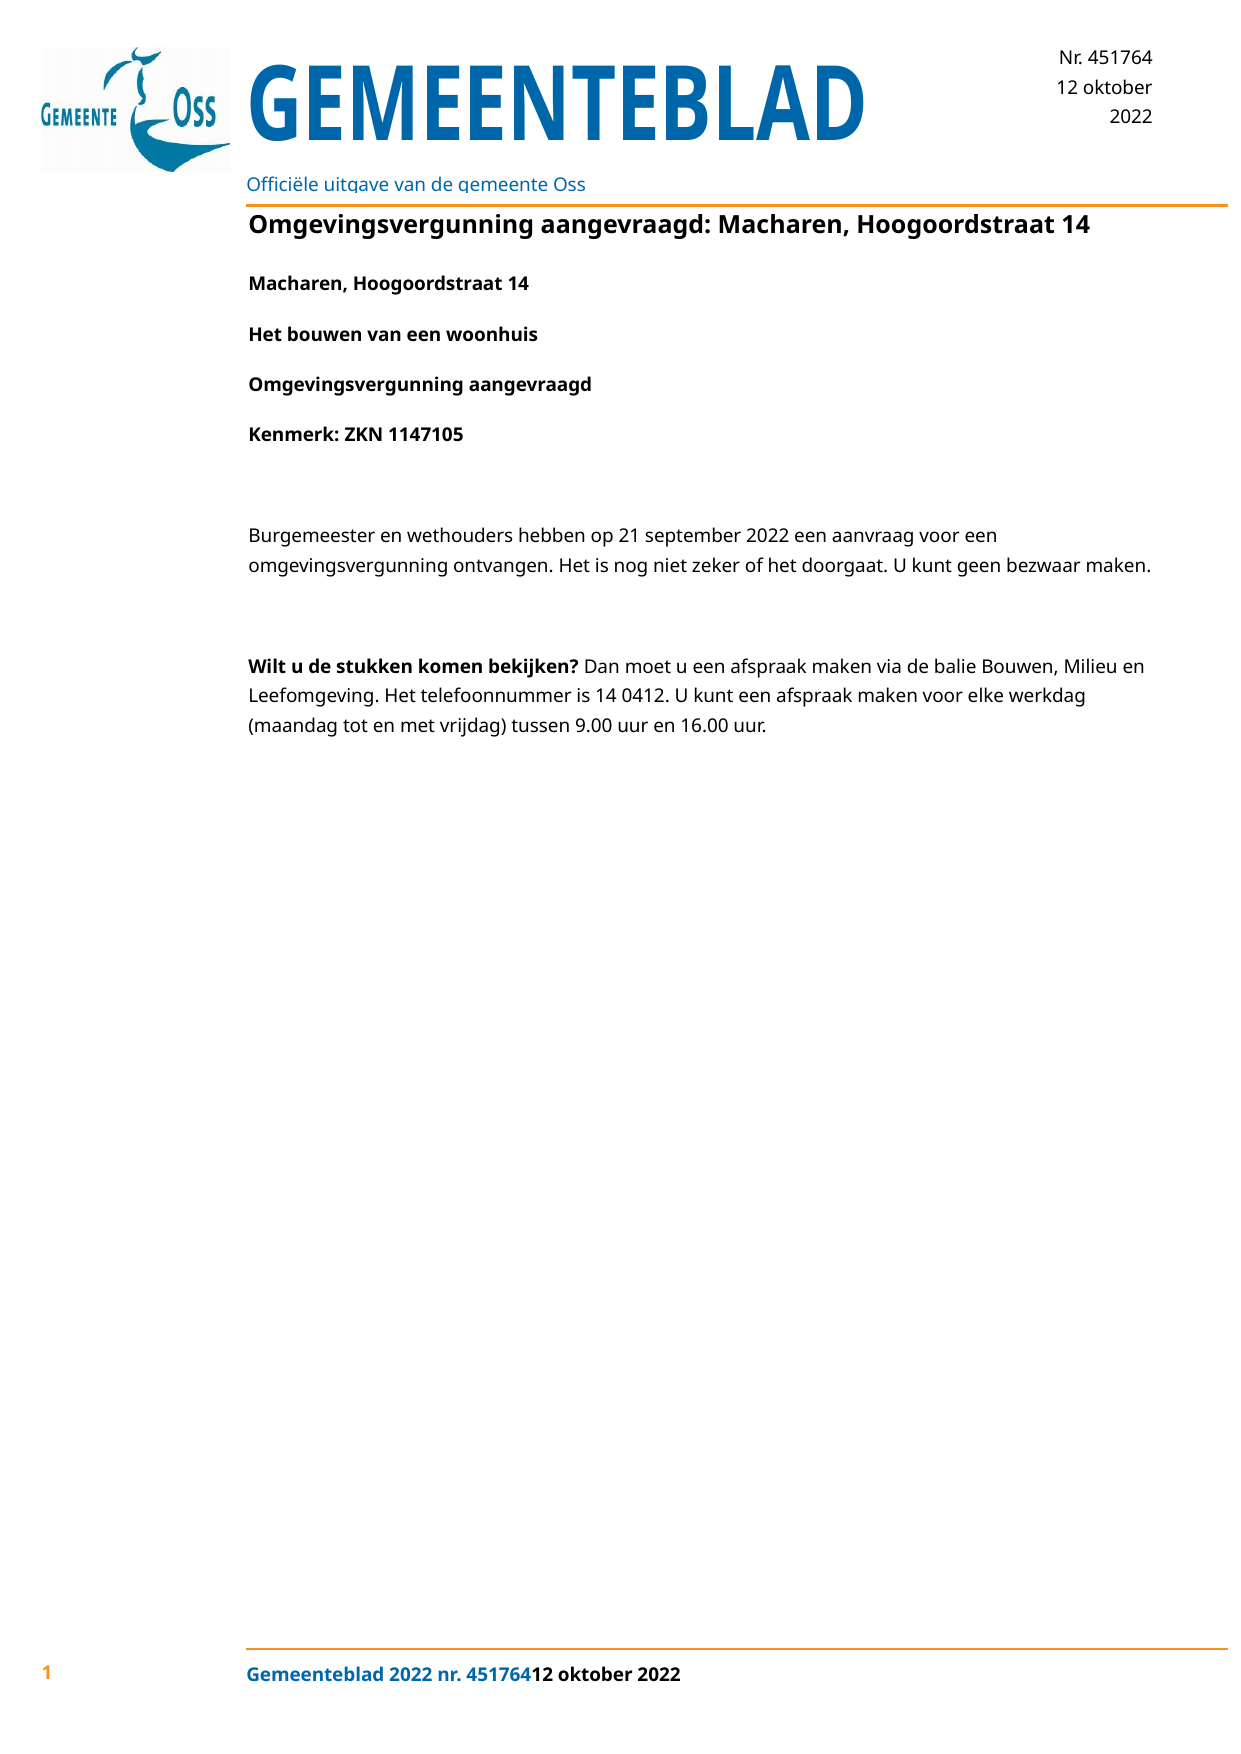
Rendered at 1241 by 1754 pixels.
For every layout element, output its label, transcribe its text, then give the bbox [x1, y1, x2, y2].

text Wilt u de stukken komen bekijken? Dan moet u een afspraak maken via de balie Bouwen, Milieu en Leefomgeving. Het telefoonnummer is 14 0412. U kunt een afspraak maken voor elke werkdag (maandag tot en met vrijdag) tussen 9.00 uur en 16.00 uur. [248, 653, 1152, 738]
text Omgevingsvergunning aangevraagd: Macharen, Hoogoordstraat 14 [248, 207, 1152, 241]
text Burgemeester en wethouders hebben op 21 september 2022 een aanvraag voor een omgevingsvergunning ontvangen. Het is nog niet zeker of het doorgaat. U kunt geen bezwaar maken. [248, 522, 1152, 578]
picture [41, 47, 231, 172]
text Macharen, Hoogoordstraat 14 [248, 270, 1152, 296]
text Het bouwen van een woonhuis [248, 321, 1152, 346]
text Kenmerk: ZKN 1147105 [248, 422, 1152, 447]
text Omgevingsvergunning aangevraagd [248, 371, 1152, 397]
